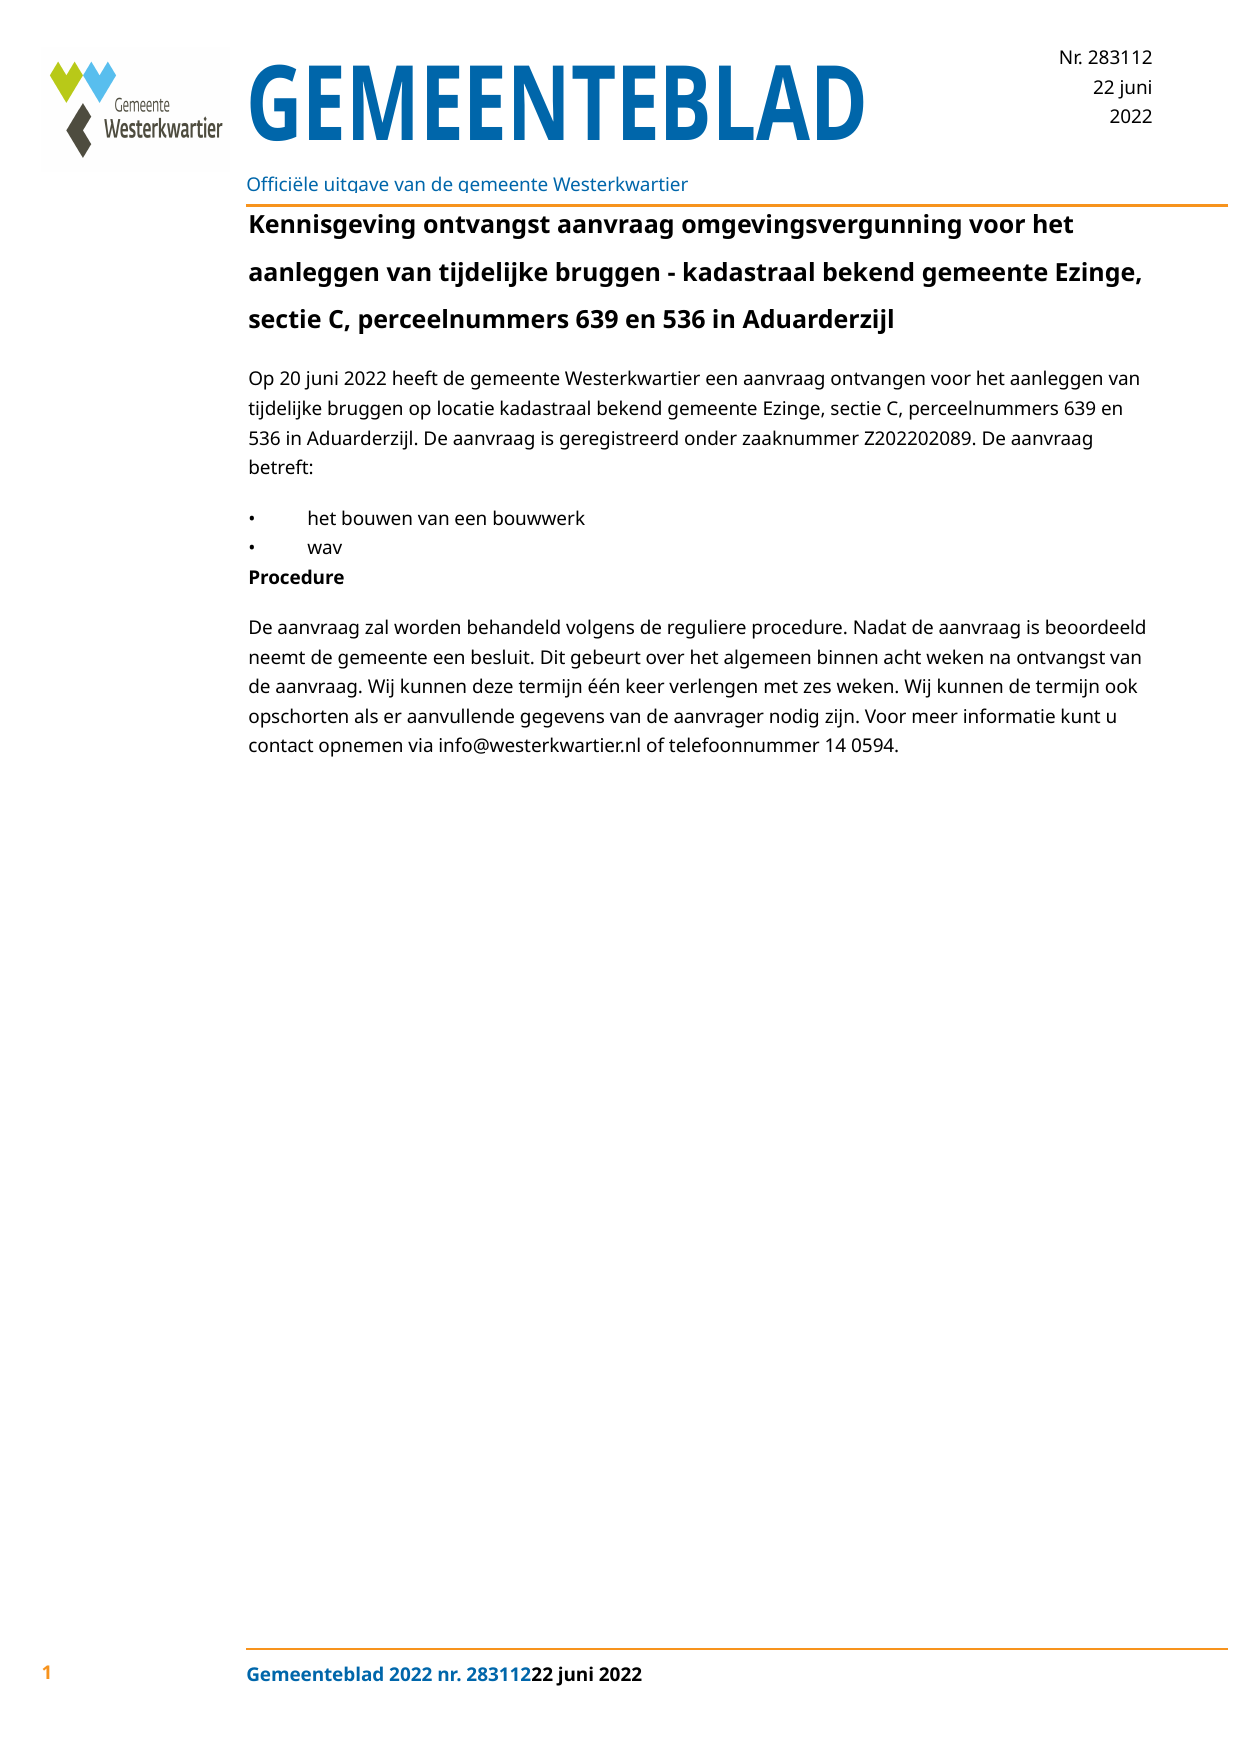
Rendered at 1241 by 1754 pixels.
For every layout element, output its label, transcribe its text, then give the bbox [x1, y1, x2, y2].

text De aanvraag zal worden behandeld volgens de reguliere procedure. Nadat de aanvraag is beoordeeld neemt de gemeente een besluit. Dit gebeurt over het algemeen binnen acht weken na ontvangst van de aanvraag. Wij kunnen deze termijn één keer verlengen met zes weken. Wij kunnen de termijn ook opschorten als er aanvullende gegevens van de aanvrager nodig zijn. Voor meer informatie kunt u contact opnemen via info@westerkwartier.nl of telefoonnummer 14 0594. [248, 614, 1152, 758]
list wav [248, 534, 1152, 560]
text Procedure [248, 564, 1152, 589]
text Op 20 juni 2022 heeft de gemeente Westerkwartier een aanvraag ontvangen voor het aanleggen van tijdelijke bruggen op locatie kadastraal bekend gemeente Ezinge, sectie C, perceelnummers 639 en 536 in Aduarderzijl. De aanvraag is geregistreerd onder zaaknummer Z202202089. De aanvraag betreft: [248, 366, 1152, 480]
text Kennisgeving ontvangst aanvraag omgevingsvergunning voor het aanleggen van tijdelijke bruggen - kadastraal bekend gemeente Ezinge, sectie C, perceelnummers 639 en 536 in Aduarderzijl [248, 207, 1152, 336]
picture [41, 47, 231, 172]
list het bouwen van een bouwwerk [248, 505, 1152, 530]
